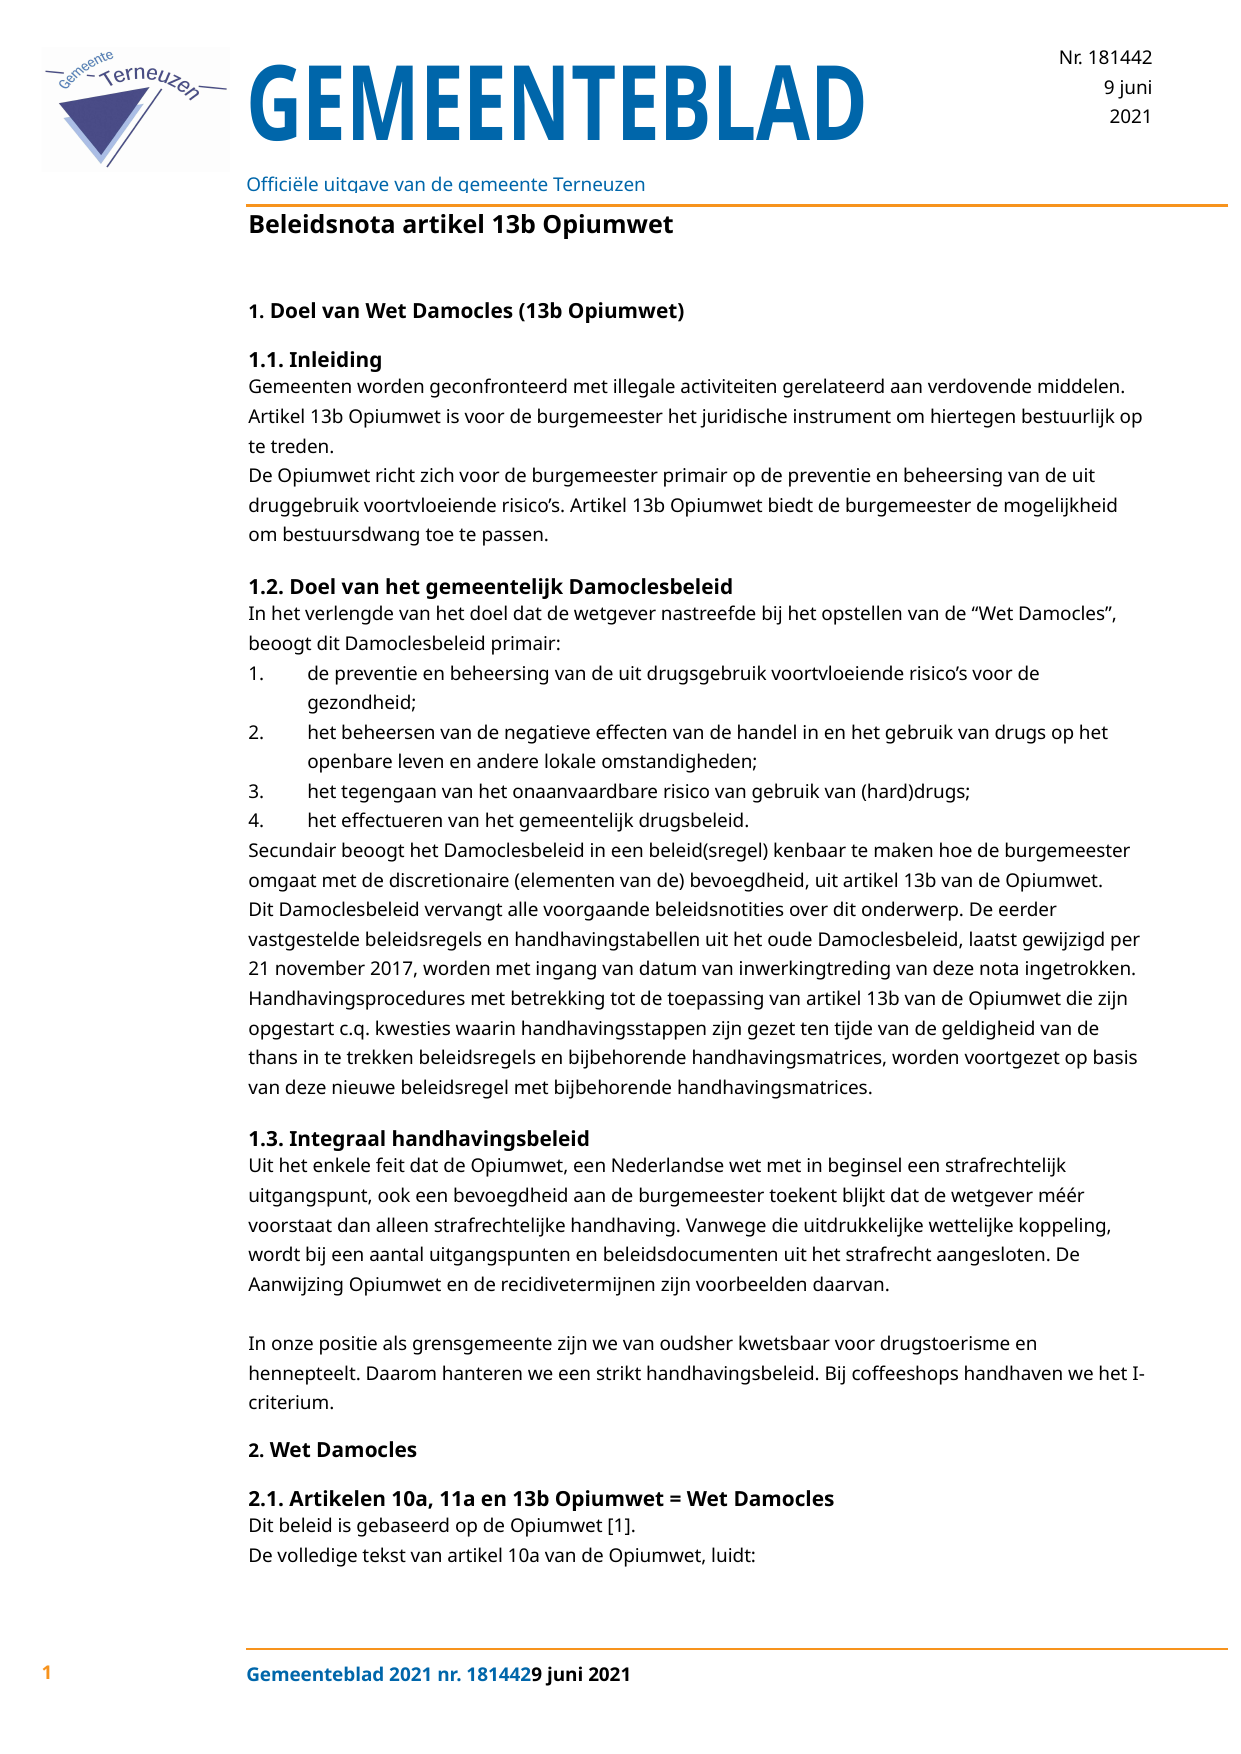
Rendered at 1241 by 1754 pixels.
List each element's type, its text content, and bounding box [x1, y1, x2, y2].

text De Opiumwet richt zich voor de burgemeester primair op de preventie en beheersing van de uit druggebruik voortvloeiende risico’s. Artikel 13b Opiumwet biedt de burgemeester de mogelijkheid om bestuursdwang toe te passen. [248, 462, 1152, 547]
list het effectueren van het gemeentelijk drugsbeleid. [248, 808, 1152, 833]
text Uit het enkele feit dat de Opiumwet, een Nederlandse wet met in beginsel een strafrechtelijk uitgangspunt, ook een bevoegdheid aan de burgemeester toekent blijkt dat de wetgever méér voorstaat dan alleen strafrechtelijke handhaving. Vanwege die uitdrukkelijke wettelijke koppeling, wordt bij een aantal uitgangspunten en beleidsdocumenten uit het strafrecht aangesloten. De Aanwijzing Opiumwet en de recidivetermijnen zijn voorbeelden daarvan. [248, 1153, 1152, 1297]
list het tegengaan van het onaanvaardbare risico van gebruik van (hard)drugs; [248, 778, 1152, 804]
text De volledige tekst van artikel 10a van de Opiumwet, luidt: [248, 1542, 1152, 1568]
text Gemeenten worden geconfronteerd met illegale activiteiten gerelateerd aan verdovende middelen. Artikel 13b Opiumwet is voor de burgemeester het juridische instrument om hiertegen bestuurlijk op te treden. [248, 374, 1152, 459]
text In het verlengde van het doel dat de wetgever nastreefde bij het opstellen van de “Wet Damocles”, beoogt dit Damoclesbeleid primair: [248, 601, 1152, 656]
list de preventie en beheersing van de uit drugsgebruik voortvloeiende risico’s voor de gezondheid; [248, 660, 1152, 715]
text Beleidsnota artikel 13b Opiumwet [248, 207, 1152, 241]
text 1.1. Inleiding [248, 345, 1152, 374]
list het beheersen van de negatieve effecten van de handel in en het gebruik van drugs op het openbare leven en andere lokale omstandigheden; [248, 719, 1152, 774]
text Secundair beoogt het Damoclesbeleid in een beleid(sregel) kenbaar te maken hoe de burgemeester omgaat met de discretionaire (elementen van de) bevoegdheid, uit artikel 13b van de Opiumwet. [248, 837, 1152, 892]
picture [41, 47, 231, 172]
text 2. Wet Damocles [248, 1435, 1152, 1463]
text 2.1. Artikelen 10a, 11a en 13b Opiumwet = Wet Damocles [248, 1484, 1152, 1513]
text 1.3. Integraal handhavingsbeleid [248, 1124, 1152, 1153]
text 1.2. Doel van het gemeentelijk Damoclesbeleid [248, 572, 1152, 601]
text 1. Doel van Wet Damocles (13b Opiumwet) [248, 296, 1152, 324]
text Handhavingsprocedures met betrekking tot de toepassing van artikel 13b van de Opiumwet die zijn opgestart c.q. kwesties waarin handhavingsstappen zijn gezet ten tijde van de geldigheid van de thans in te trekken beleidsregels en bijbehorende handhavingsmatrices, worden voortgezet op basis van deze nieuwe beleidsregel met bijbehorende handhavingsmatrices. [248, 985, 1152, 1099]
text In onze positie als grensgemeente zijn we van oudsher kwetsbaar voor drugstoerisme en hennepteelt. Daarom hanteren we een strikt handhavingsbeleid. Bij coffeeshops handhaven we het I-criterium. [248, 1330, 1152, 1415]
text Dit Damoclesbeleid vervangt alle voorgaande beleidsnotities over dit onderwerp. De eerder vastgestelde beleidsregels en handhavingstabellen uit het oude Damoclesbeleid, laatst gewijzigd per 21 november 2017, worden met ingang van datum van inwerkingtreding van deze nota ingetrokken. [248, 896, 1152, 981]
text Dit beleid is gebaseerd op de Opiumwet [1]. [248, 1513, 1152, 1538]
